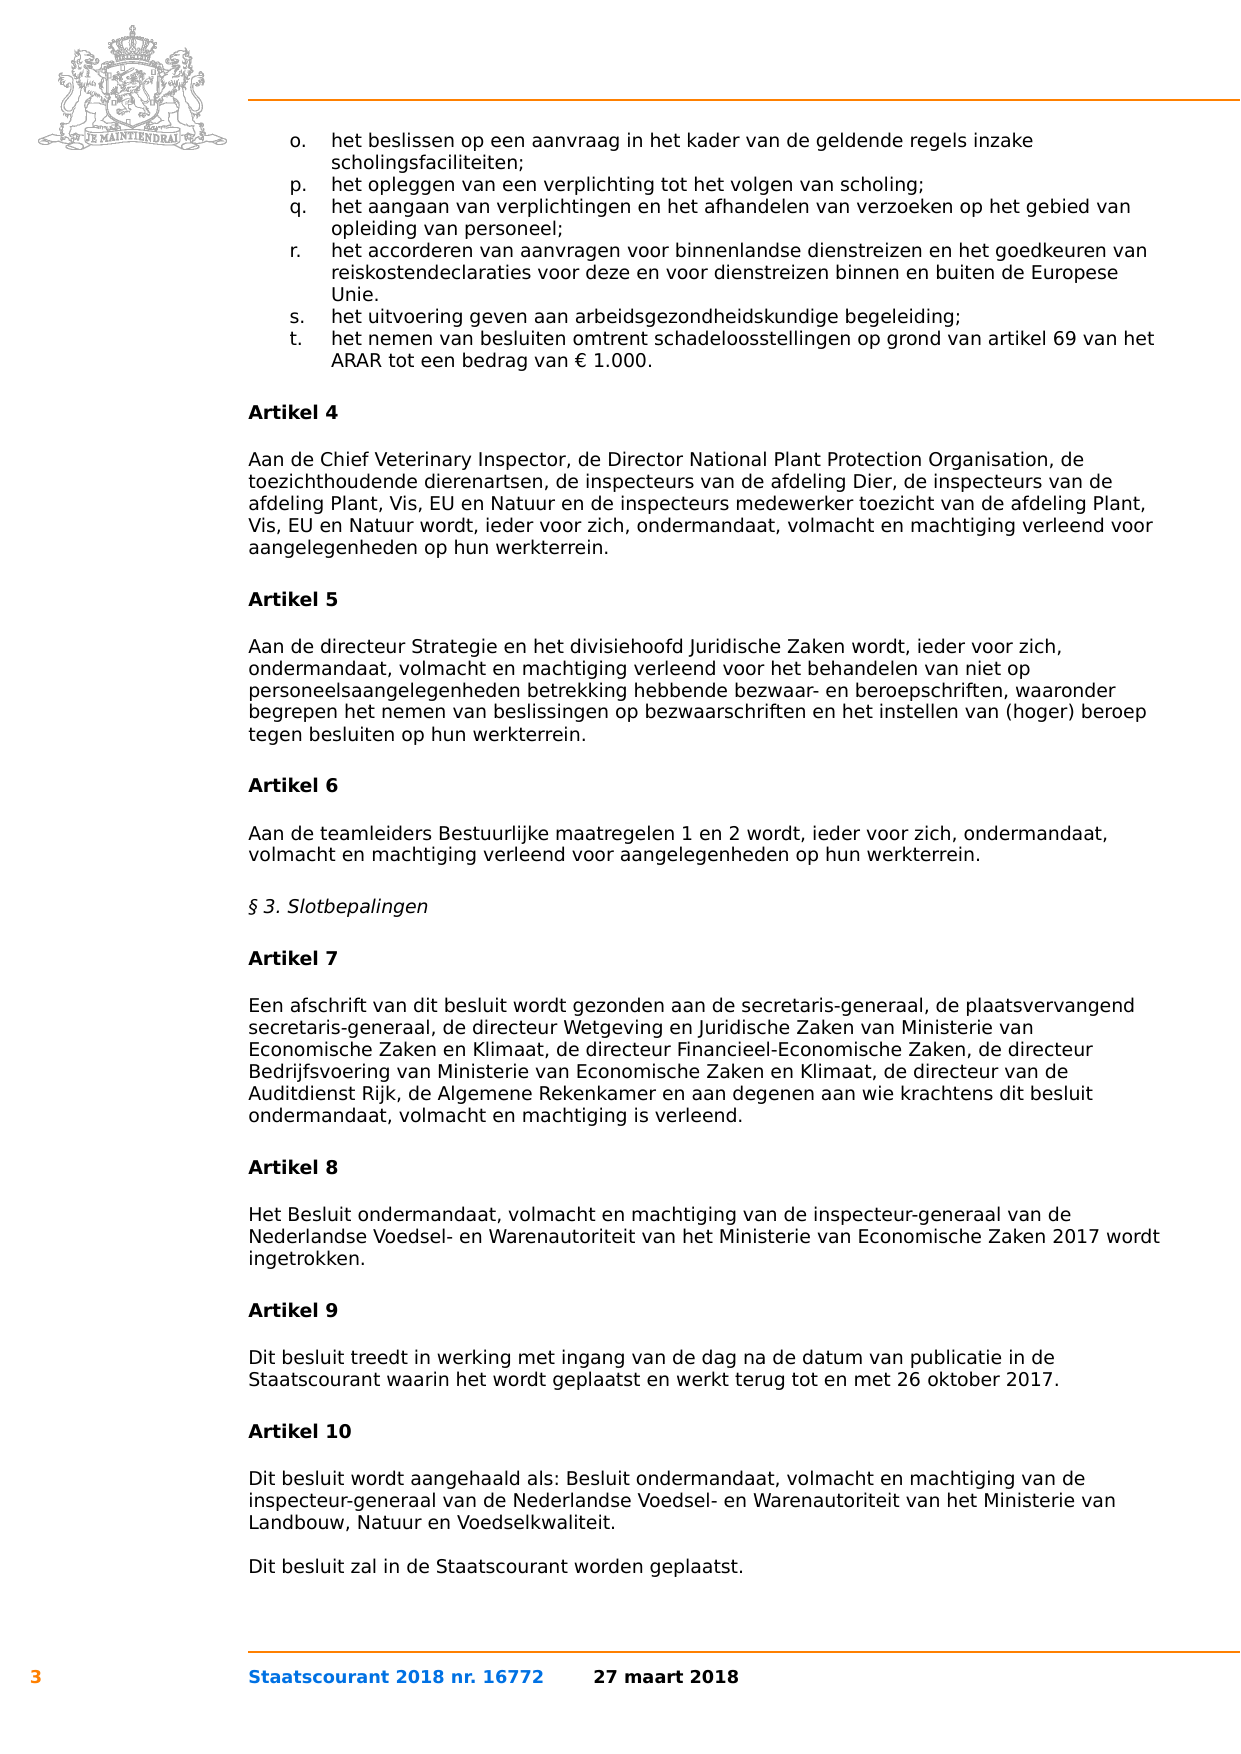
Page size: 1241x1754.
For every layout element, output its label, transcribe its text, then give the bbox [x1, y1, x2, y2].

subtitle Artikel 4 [248, 402, 1163, 424]
text p. het opleggen van een verplichting tot het volgen van scholing; [289, 174, 1163, 196]
subtitle Artikel 8 [248, 1157, 1163, 1179]
text Het Besluit ondermandaat, volmacht en machtiging van de inspecteur-generaal van de Nederlandse Voedsel- en Warenautoriteit van het Ministerie van Economische Zaken 2017 wordt ingetrokken. [248, 1204, 1163, 1270]
picture [38, 25, 227, 150]
text Een afschrift van dit besluit wordt gezonden aan de secretaris-generaal, de plaatsvervangend secretaris-generaal, de directeur Wetgeving en Juridische Zaken van Ministerie van Economische Zaken en Klimaat, de directeur Financieel-Economische Zaken, de directeur Bedrijfsvoering van Ministerie van Economische Zaken en Klimaat, de directeur van de Auditdienst Rijk, de Algemene Rekenkamer en aan degenen aan wie krachtens dit besluit ondermandaat, volmacht en machtiging is verleend. [248, 995, 1163, 1127]
subtitle Artikel 9 [248, 1300, 1163, 1322]
text Aan de Chief Veterinary Inspector, de Director National Plant Protection Organisation, de toezichthoudende dierenartsen, de inspecteurs van de afdeling Dier, de inspecteurs van de afdeling Plant, Vis, EU en Natuur en de inspecteurs medewerker toezicht van de afdeling Plant, Vis, EU en Natuur wordt, ieder voor zich, ondermandaat, volmacht en machtiging verleend voor aangelegenheden op hun werkterrein. [248, 449, 1163, 558]
text Dit besluit zal in de Staatscourant worden geplaatst. [248, 1556, 1163, 1578]
subtitle § 3. Slotbepalingen [248, 896, 1163, 918]
subtitle Artikel 5 [248, 588, 1163, 611]
text q. het aangaan van verplichtingen en het afhandelen van verzoeken op het gebied van opleiding van personeel; [289, 196, 1163, 240]
subtitle Artikel 10 [248, 1421, 1163, 1443]
text Dit besluit wordt aangehaald als: Besluit ondermandaat, volmacht en machtiging van de inspecteur-generaal van de Nederlandse Voedsel- en Warenautoriteit van het Ministerie van Landbouw, Natuur en Voedselkwaliteit. [248, 1468, 1163, 1534]
text t. het nemen van besluiten omtrent schadeloosstellingen op grond van artikel 69 van het ARAR tot een bedrag van € 1.000. [289, 328, 1163, 372]
text s. het uitvoering geven aan arbeidsgezondheidskundige begeleiding; [289, 306, 1163, 328]
subtitle Artikel 7 [248, 948, 1163, 970]
text r. het accorderen van aanvragen voor binnenlandse dienstreizen en het goedkeuren van reiskostendeclaraties voor deze en voor dienstreizen binnen en buiten de Europese Unie. [289, 240, 1163, 306]
subtitle Artikel 6 [248, 775, 1163, 797]
text Aan de teamleiders Bestuurlijke maatregelen 1 en 2 wordt, ieder voor zich, ondermandaat, volmacht en machtiging verleend voor aangelegenheden op hun werkterrein. [248, 822, 1163, 866]
text Dit besluit treedt in werking met ingang van de dag na de datum van publicatie in de Staatscourant waarin het wordt geplaatst en werkt terug tot en met 26 oktober 2017. [248, 1347, 1163, 1391]
text Aan de directeur Strategie en het divisiehoofd Juridische Zaken wordt, ieder voor zich, ondermandaat, volmacht en machtiging verleend voor het behandelen van niet op personeelsaangelegenheden betrekking hebbende bezwaar- en beroepschriften, waaronder begrepen het nemen van beslissingen op bezwaarschriften en het instellen van (hoger) beroep tegen besluiten op hun werkterrein. [248, 636, 1163, 745]
text o. het beslissen op een aanvraag in het kader van de geldende regels inzake scholingsfaciliteiten; [289, 130, 1163, 174]
